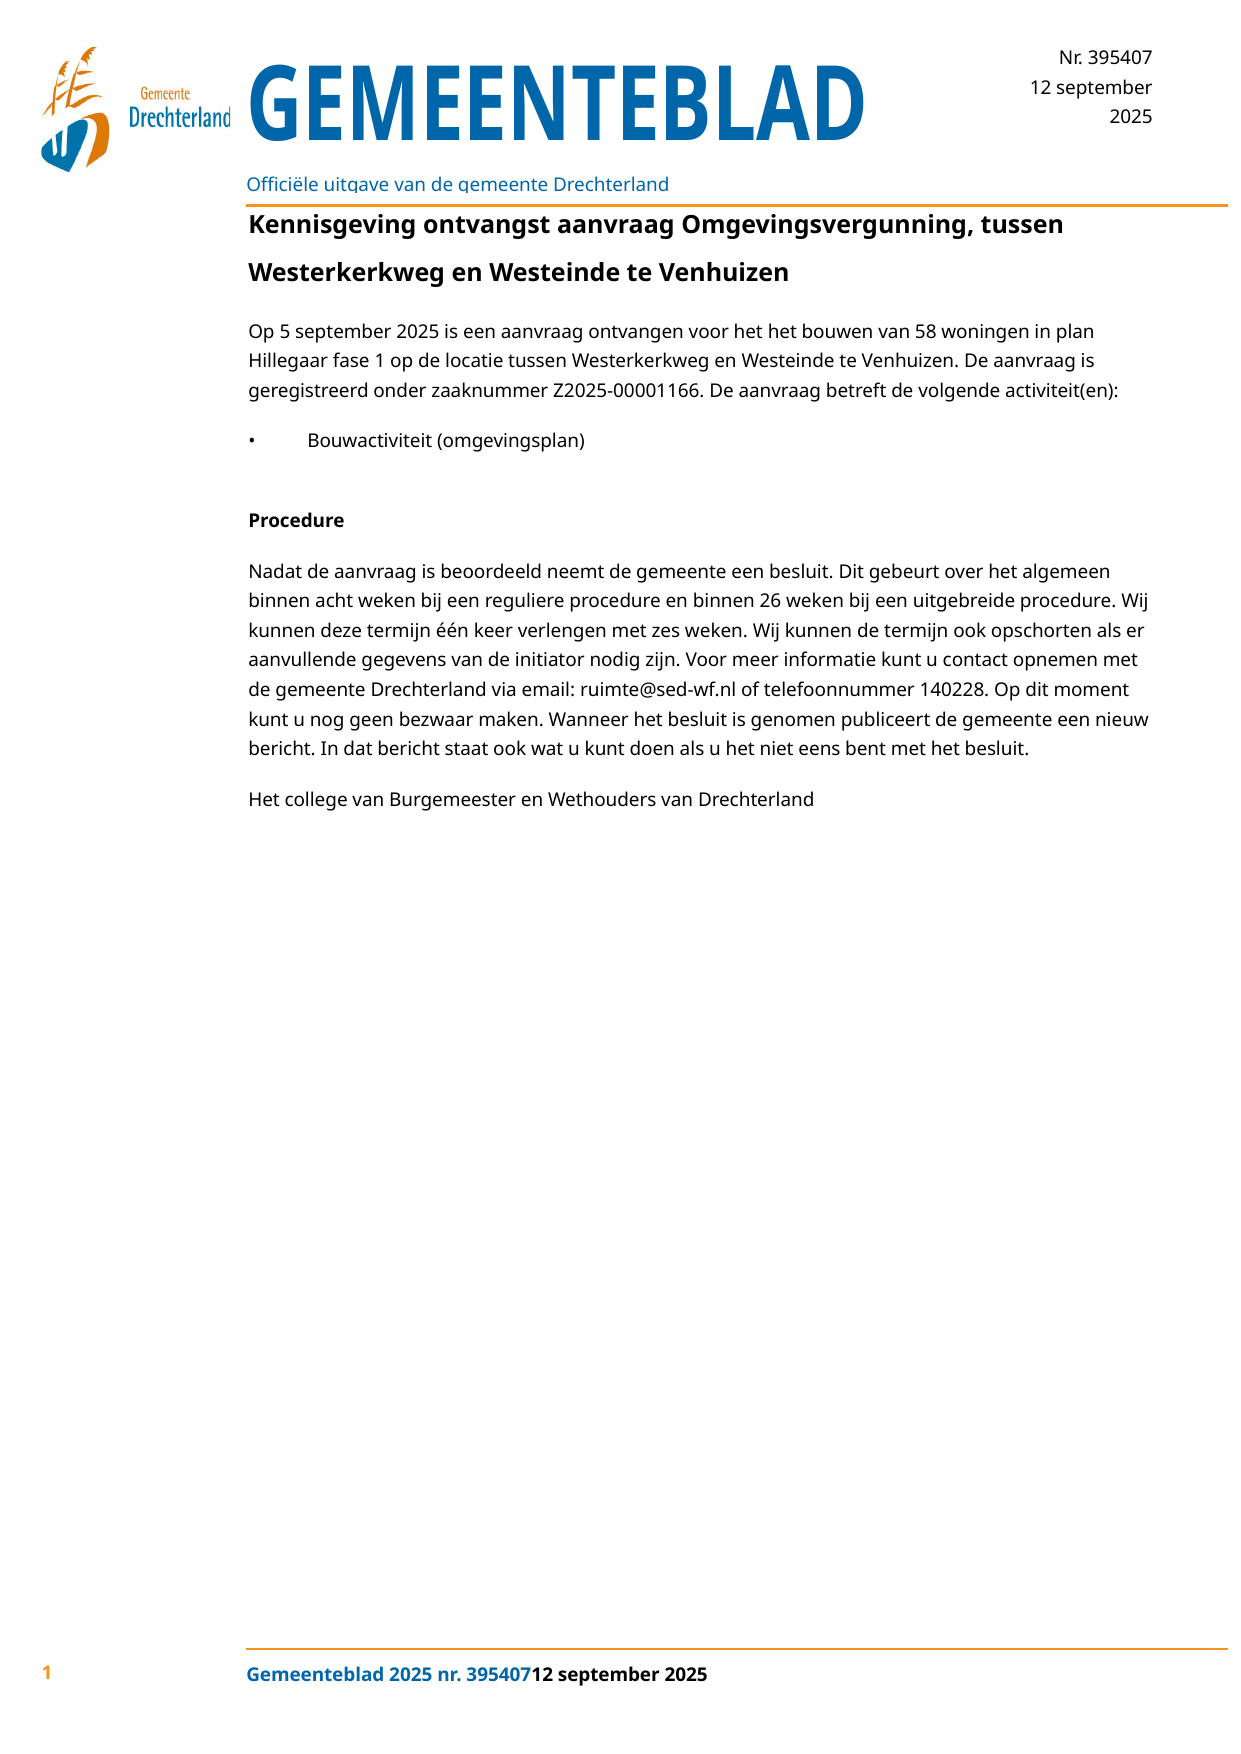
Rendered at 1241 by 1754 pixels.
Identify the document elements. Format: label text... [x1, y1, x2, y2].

text Op 5 september 2025 is een aanvraag ontvangen voor het het bouwen van 58 woningen in plan Hillegaar fase 1 op de locatie tussen Westerkerkweg en Westeinde te Venhuizen. De aanvraag is geregistreerd onder zaaknummer Z2025-00001166. De aanvraag betreft de volgende activiteit(en): [248, 318, 1152, 403]
text Het college van Burgemeester en Wethouders van Drechterland [248, 786, 1152, 812]
picture [226, 115, 231, 124]
picture [41, 47, 231, 172]
list Bouwactiviteit (omgevingsplan) [248, 427, 1152, 453]
text Kennisgeving ontvangst aanvraag Omgevingsvergunning, tussen Westerkerkweg en Westeinde te Venhuizen [248, 207, 1152, 288]
picture [41, 158, 64, 172]
text Procedure [248, 507, 1152, 533]
text Nadat de aanvraag is beoordeeld neemt de gemeente een besluit. Dit gebeurt over het algemeen binnen acht weken bij een reguliere procedure en binnen 26 weken bij een uitgebreide procedure. Wij kunnen deze termijn één keer verlengen met zes weken. Wij kunnen de termijn ook opschorten als er aanvullende gegevens van de initiator nodig zijn. Voor meer informatie kunt u contact opnemen met de gemeente Drechterland via email: ruimte@sed-wf.nl of telefoonnummer 140228. Op dit moment kunt u nog geen bezwaar maken. Wanneer het besluit is genomen publiceert de gemeente een nieuw bericht. In dat bericht staat ook wat u kunt doen als u het niet eens bent met het besluit. [248, 558, 1152, 761]
